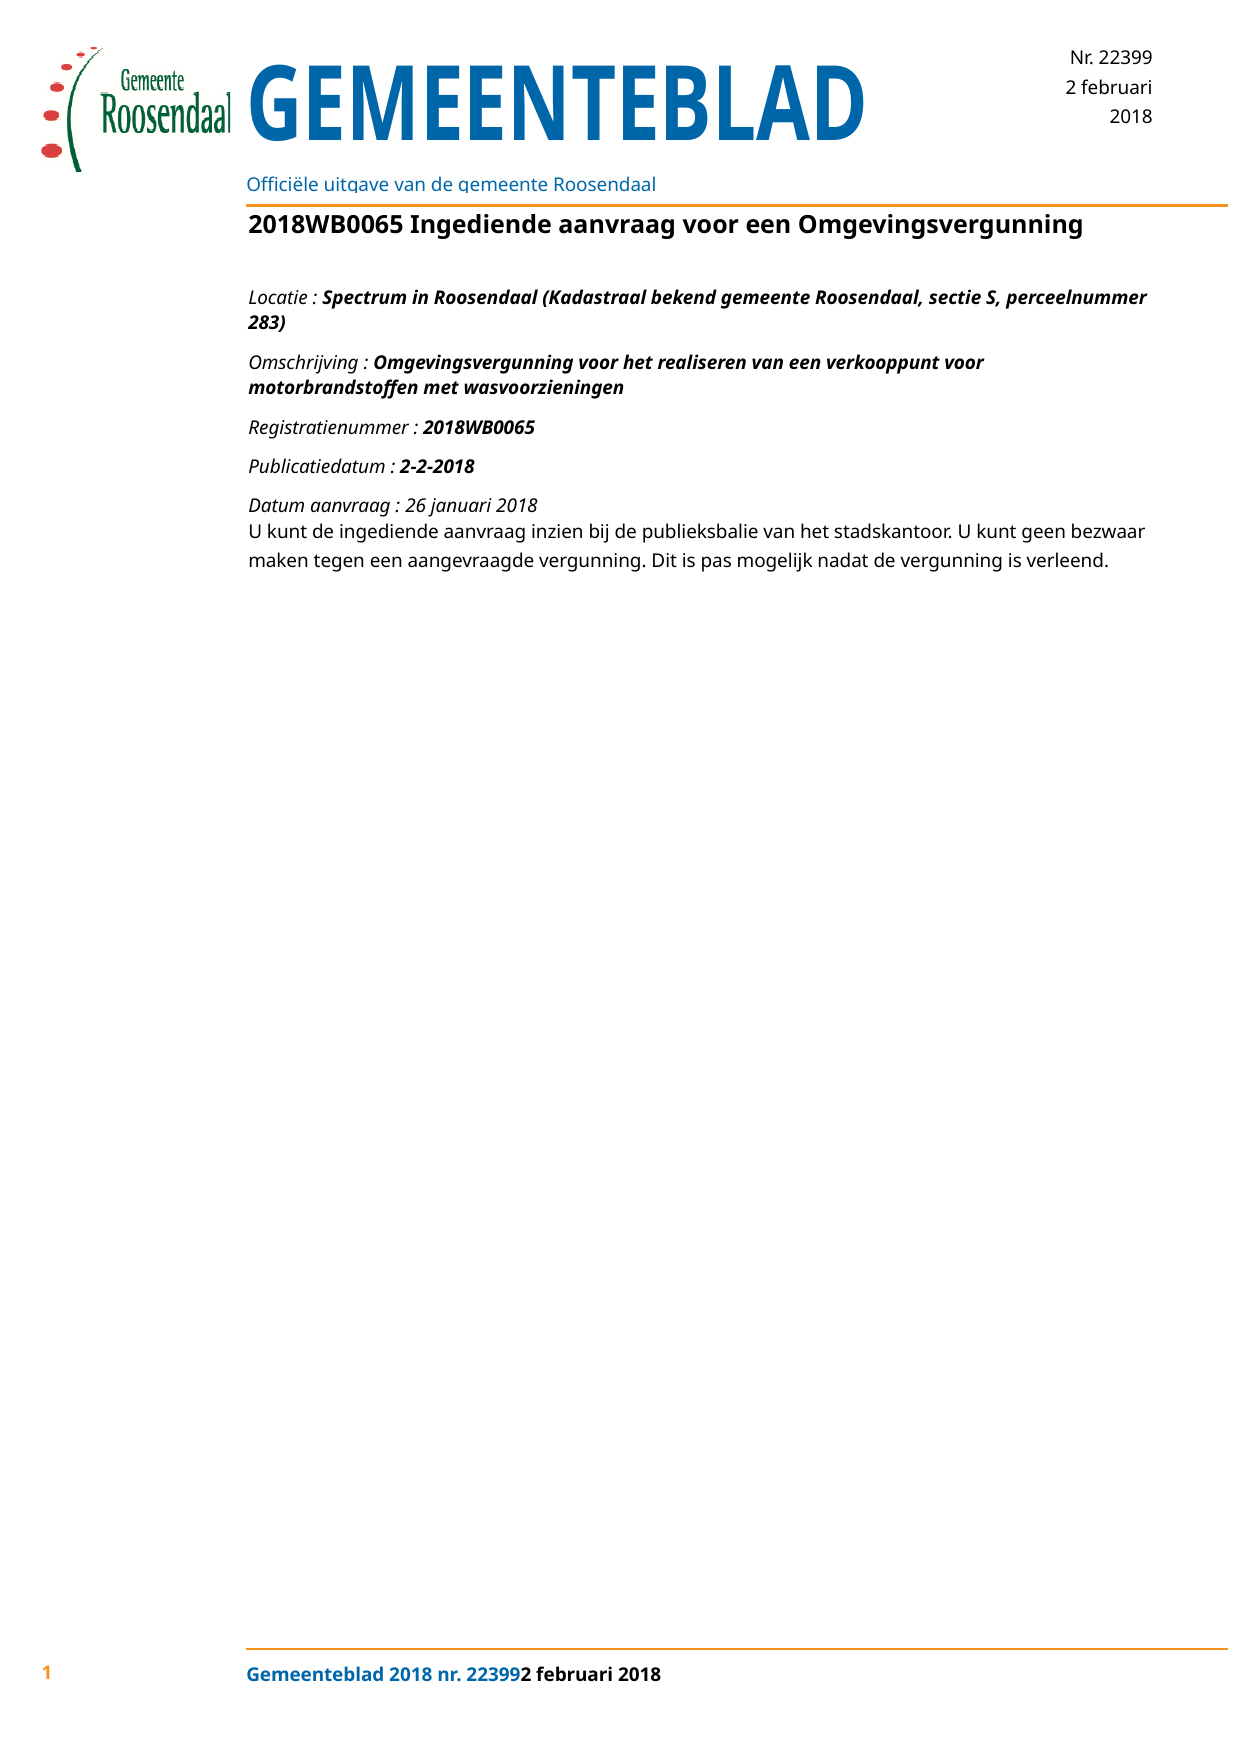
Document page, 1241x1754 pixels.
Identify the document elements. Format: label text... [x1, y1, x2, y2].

text Publicatiedatum : 2-2-2018 [248, 453, 1152, 479]
text Datum aanvraag : 26 januari 2018 [248, 492, 1152, 518]
picture [41, 47, 231, 172]
text Locatie : Spectrum in Roosendaal (Kadastraal bekend gemeente Roosendaal, sectie S, perceelnummer 283) [248, 284, 1152, 335]
text Registratienummer : 2018WB0065 [248, 414, 1152, 439]
text 2018WB0065 Ingediende aanvraag voor een Omgevingsvergunning [248, 207, 1152, 241]
text U kunt de ingediende aanvraag inzien bij de publieksbalie van het stadskantoor. U kunt geen bezwaar maken tegen een aangevraagde vergunning. Dit is pas mogelijk nadat de vergunning is verleend. [248, 518, 1152, 573]
text Omschrijving : Omgevingsvergunning voor het realiseren van een verkooppunt voor motorbrandstoffen met wasvoorzieningen [248, 349, 1152, 400]
